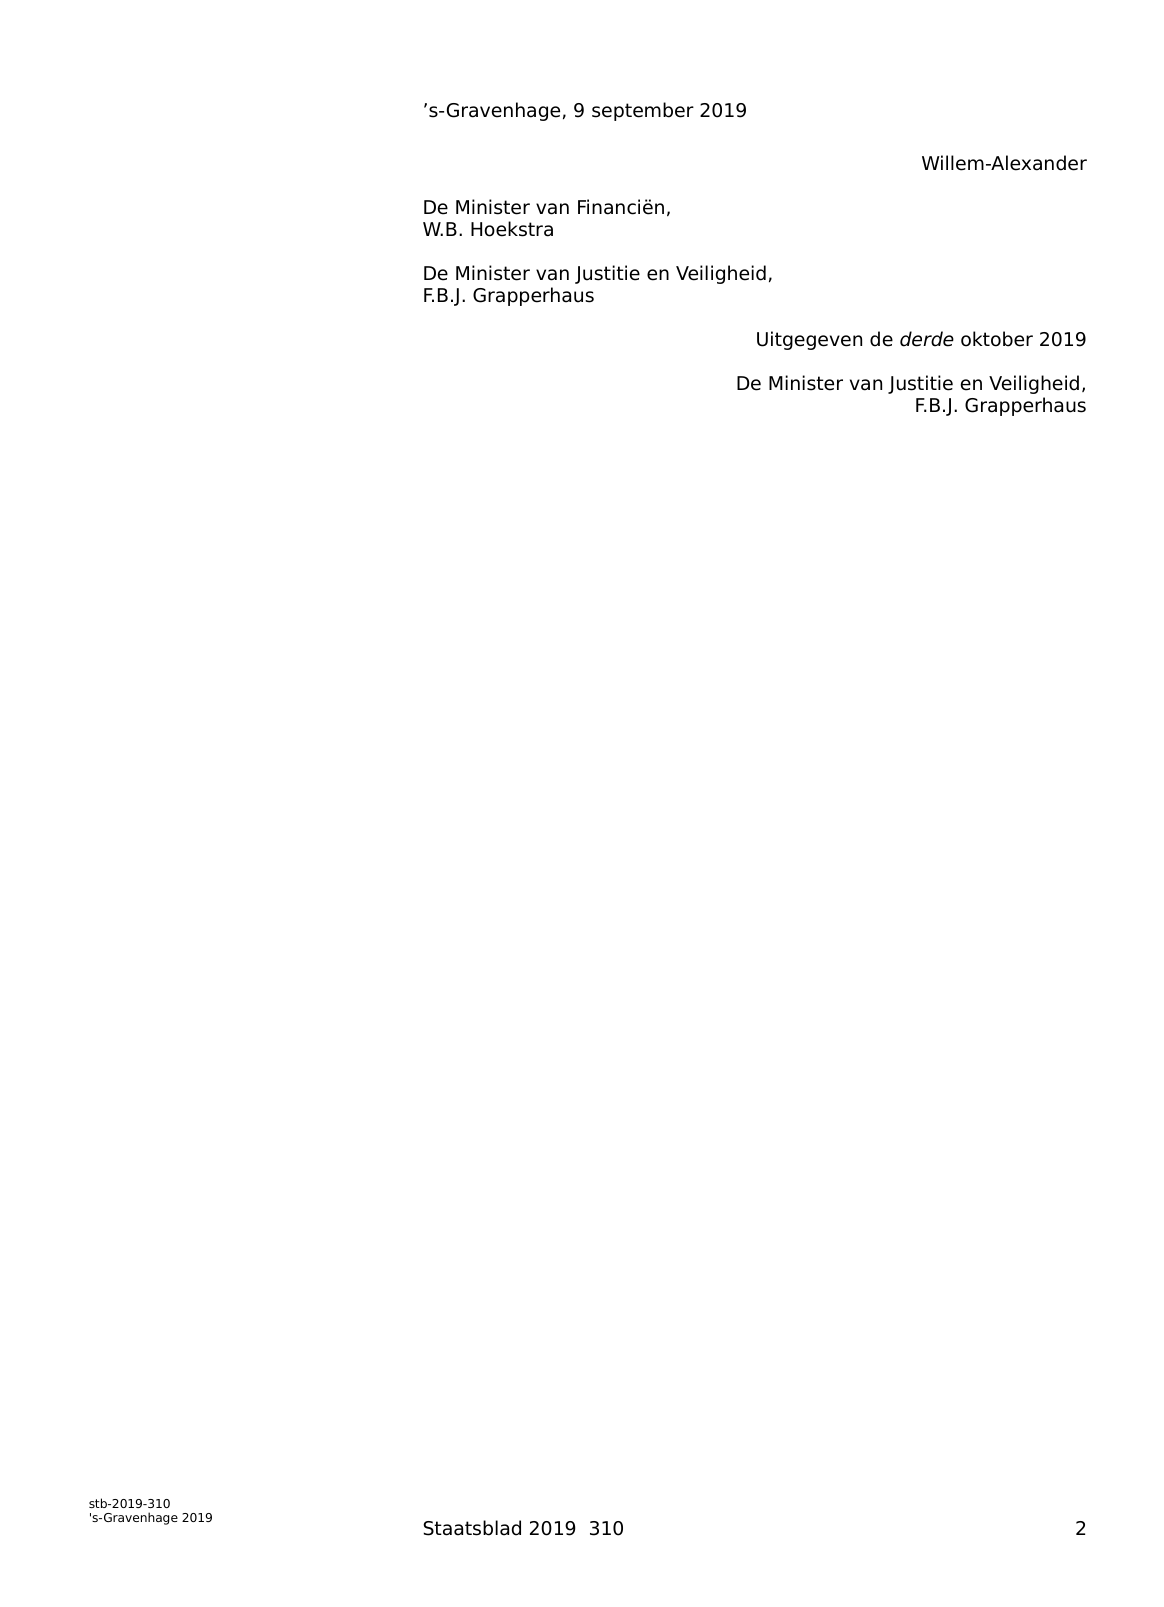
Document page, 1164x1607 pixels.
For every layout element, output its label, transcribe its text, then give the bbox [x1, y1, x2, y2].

text Willem-Alexander [422, 152, 1087, 174]
text De Minister van Justitie en Veiligheid, F.B.J. Grapperhaus [422, 373, 1087, 417]
text Uitgegeven de derde oktober 2019 [422, 329, 1087, 351]
text De Minister van Justitie en Veiligheid, F.B.J. Grapperhaus [422, 263, 1087, 307]
text 's-Gravenhage 2019 [88, 1511, 323, 1525]
text stb-2019-310 [88, 1497, 323, 1511]
text ’s-Gravenhage, 9 september 2019 [422, 100, 1087, 122]
text De Minister van Financiën, W.B. Hoekstra [422, 197, 1087, 241]
